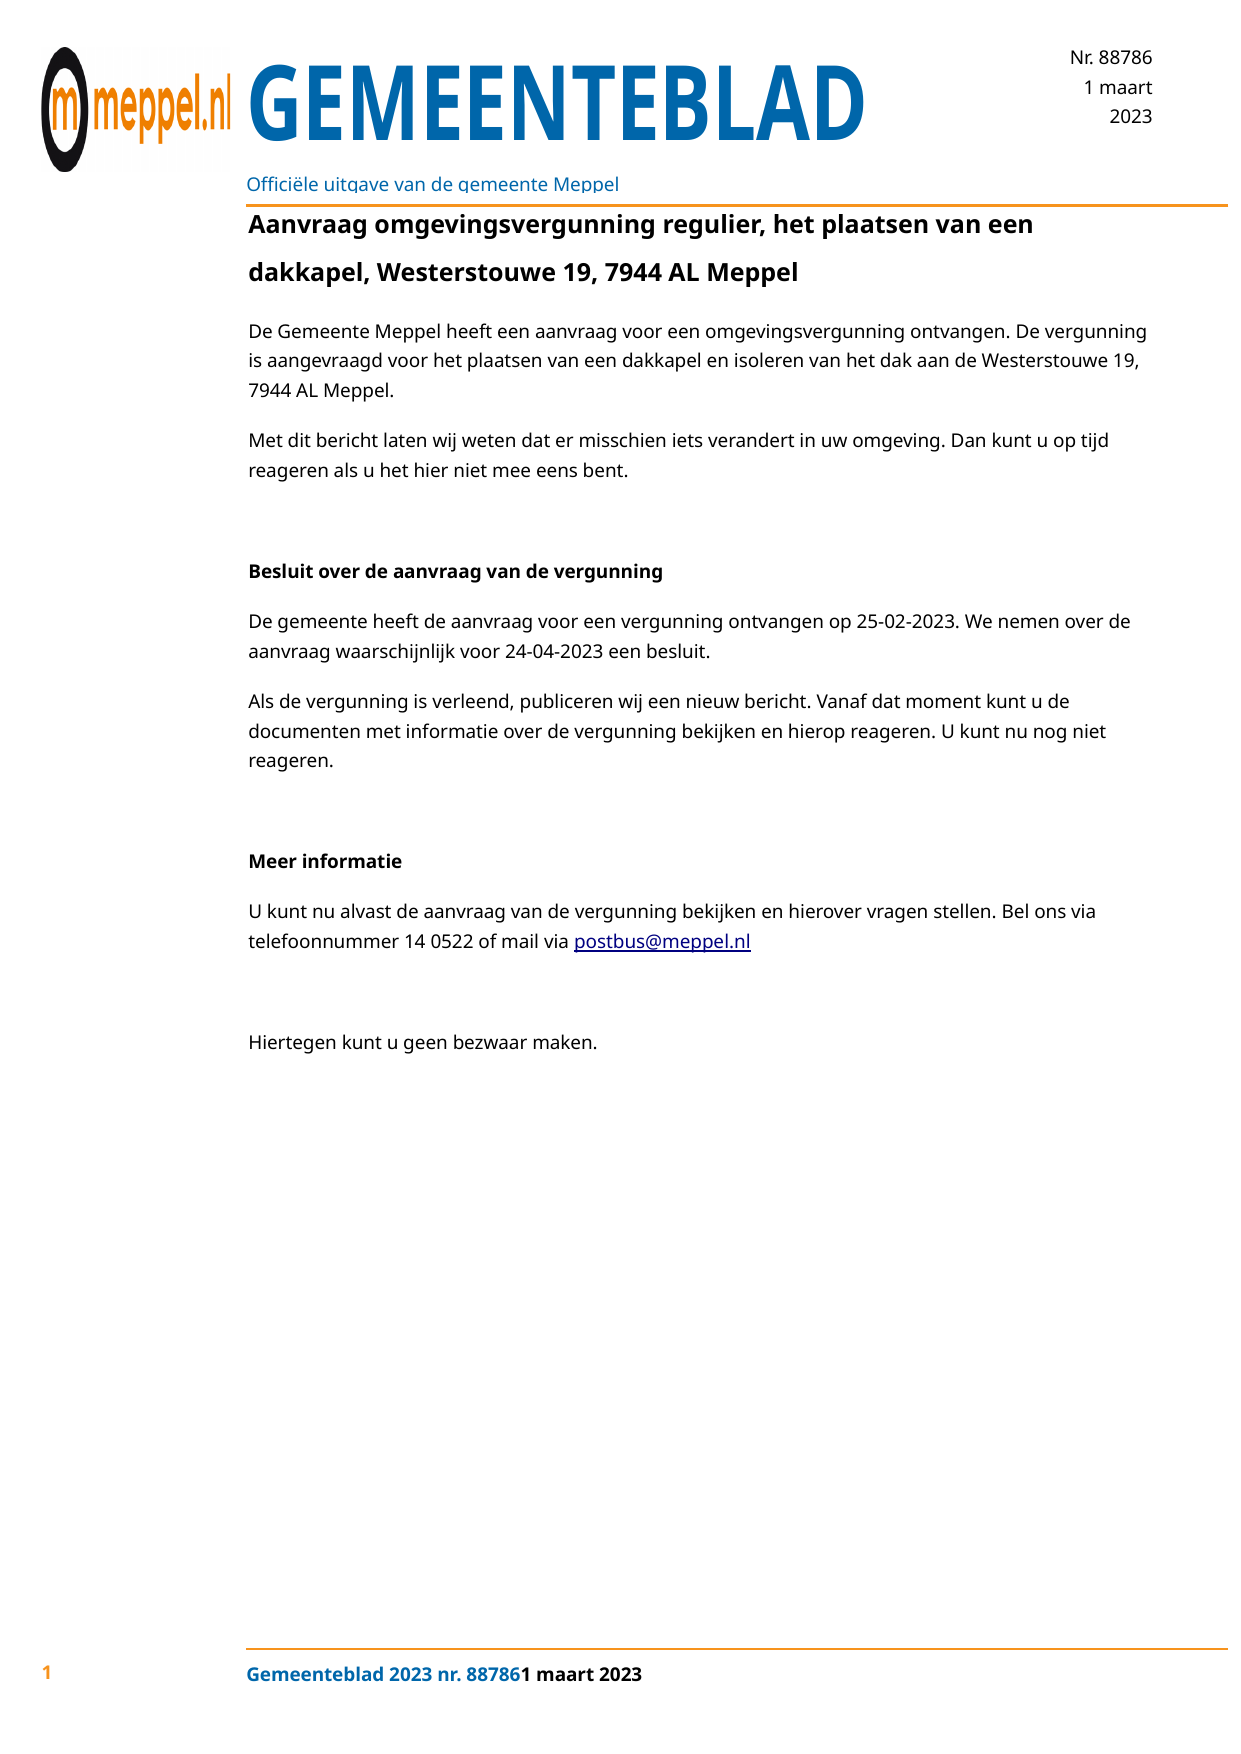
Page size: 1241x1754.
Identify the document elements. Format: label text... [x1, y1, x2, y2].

text U kunt nu alvast de aanvraag van de vergunning bekijken en hierover vragen stellen. Bel ons via telefoonnummer 14 0522 of mail via postbus@meppel.nl [248, 899, 1152, 954]
text Als de vergunning is verleend, publiceren wij een nieuw bericht. Vanaf dat moment kunt u de documenten met informatie over de vergunning bekijken en hierop reageren. U kunt nu nog niet reageren. [248, 688, 1152, 773]
text Aanvraag omgevingsvergunning regulier, het plaatsen van een dakkapel, Westerstouwe 19, 7944 AL Meppel [248, 207, 1152, 288]
text Met dit bericht laten wij weten dat er misschien iets verandert in uw omgeving. Dan kunt u op tijd reageren als u het hier niet mee eens bent. [248, 427, 1152, 483]
text De gemeente heeft de aanvraag voor een vergunning ontvangen op 25-02-2023. We nemen over de aanvraag waarschijnlijk voor 24-04-2023 een besluit. [248, 608, 1152, 664]
text De Gemeente Meppel heeft een aanvraag voor een omgevingsvergunning ontvangen. De vergunning is aangevraagd voor het plaatsen van een dakkapel en isoleren van het dak aan de Westerstouwe 19, 7944 AL Meppel. [248, 318, 1152, 403]
picture [41, 47, 231, 172]
text Meer informatie [248, 848, 1152, 874]
text Hiertegen kunt u geen bezwaar maken. [248, 1029, 1152, 1055]
text Besluit over de aanvraag van de vergunning [248, 558, 1152, 584]
